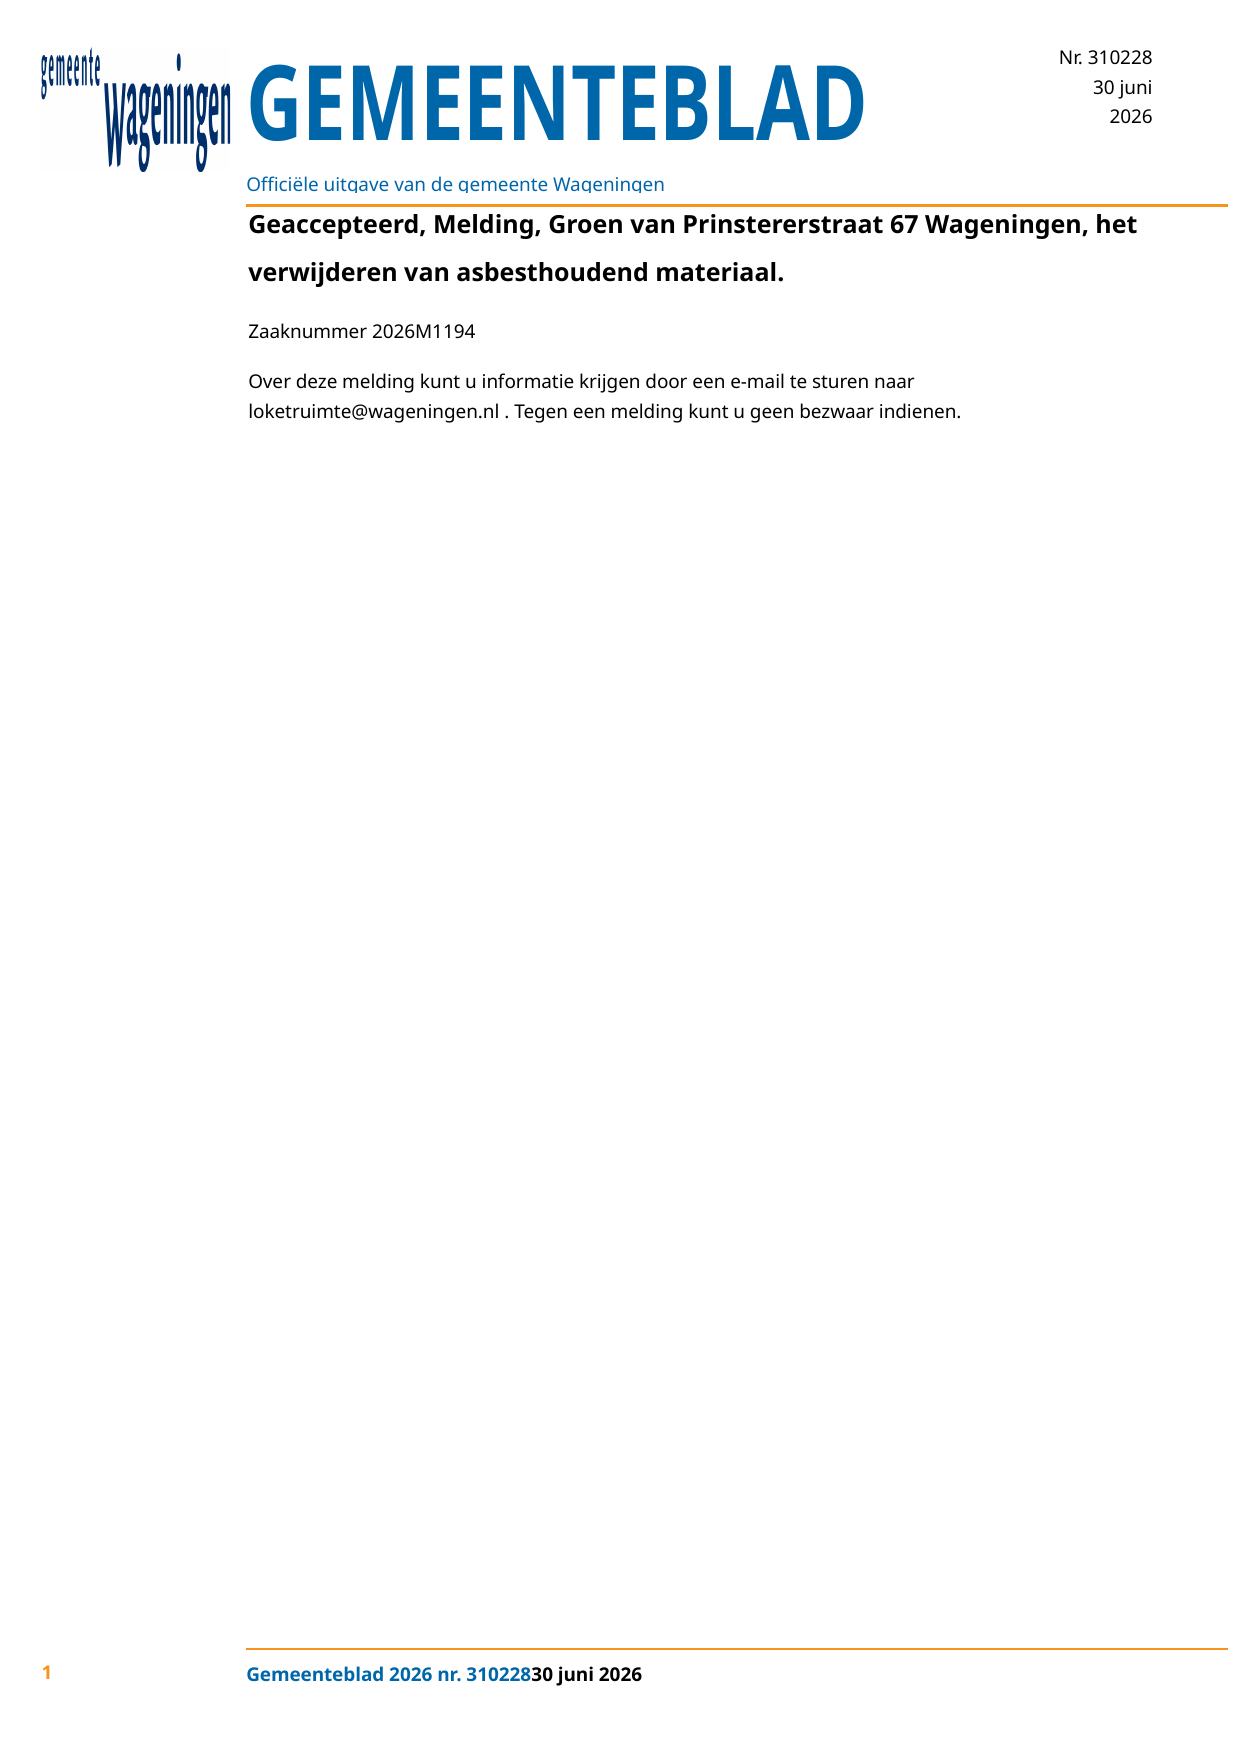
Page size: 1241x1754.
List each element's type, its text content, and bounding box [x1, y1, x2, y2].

text Zaaknummer 2026M1194 [248, 318, 1152, 344]
text Geaccepteerd, Melding, Groen van Prinstererstraat 67 Wageningen, het verwijderen van asbesthoudend materiaal. [248, 207, 1152, 288]
text Over deze melding kunt u informatie krijgen door een e-mail te sturen naar loketruimte@wageningen.nl . Tegen een melding kunt u geen bezwaar indienen. [248, 368, 1152, 424]
picture [41, 47, 231, 172]
